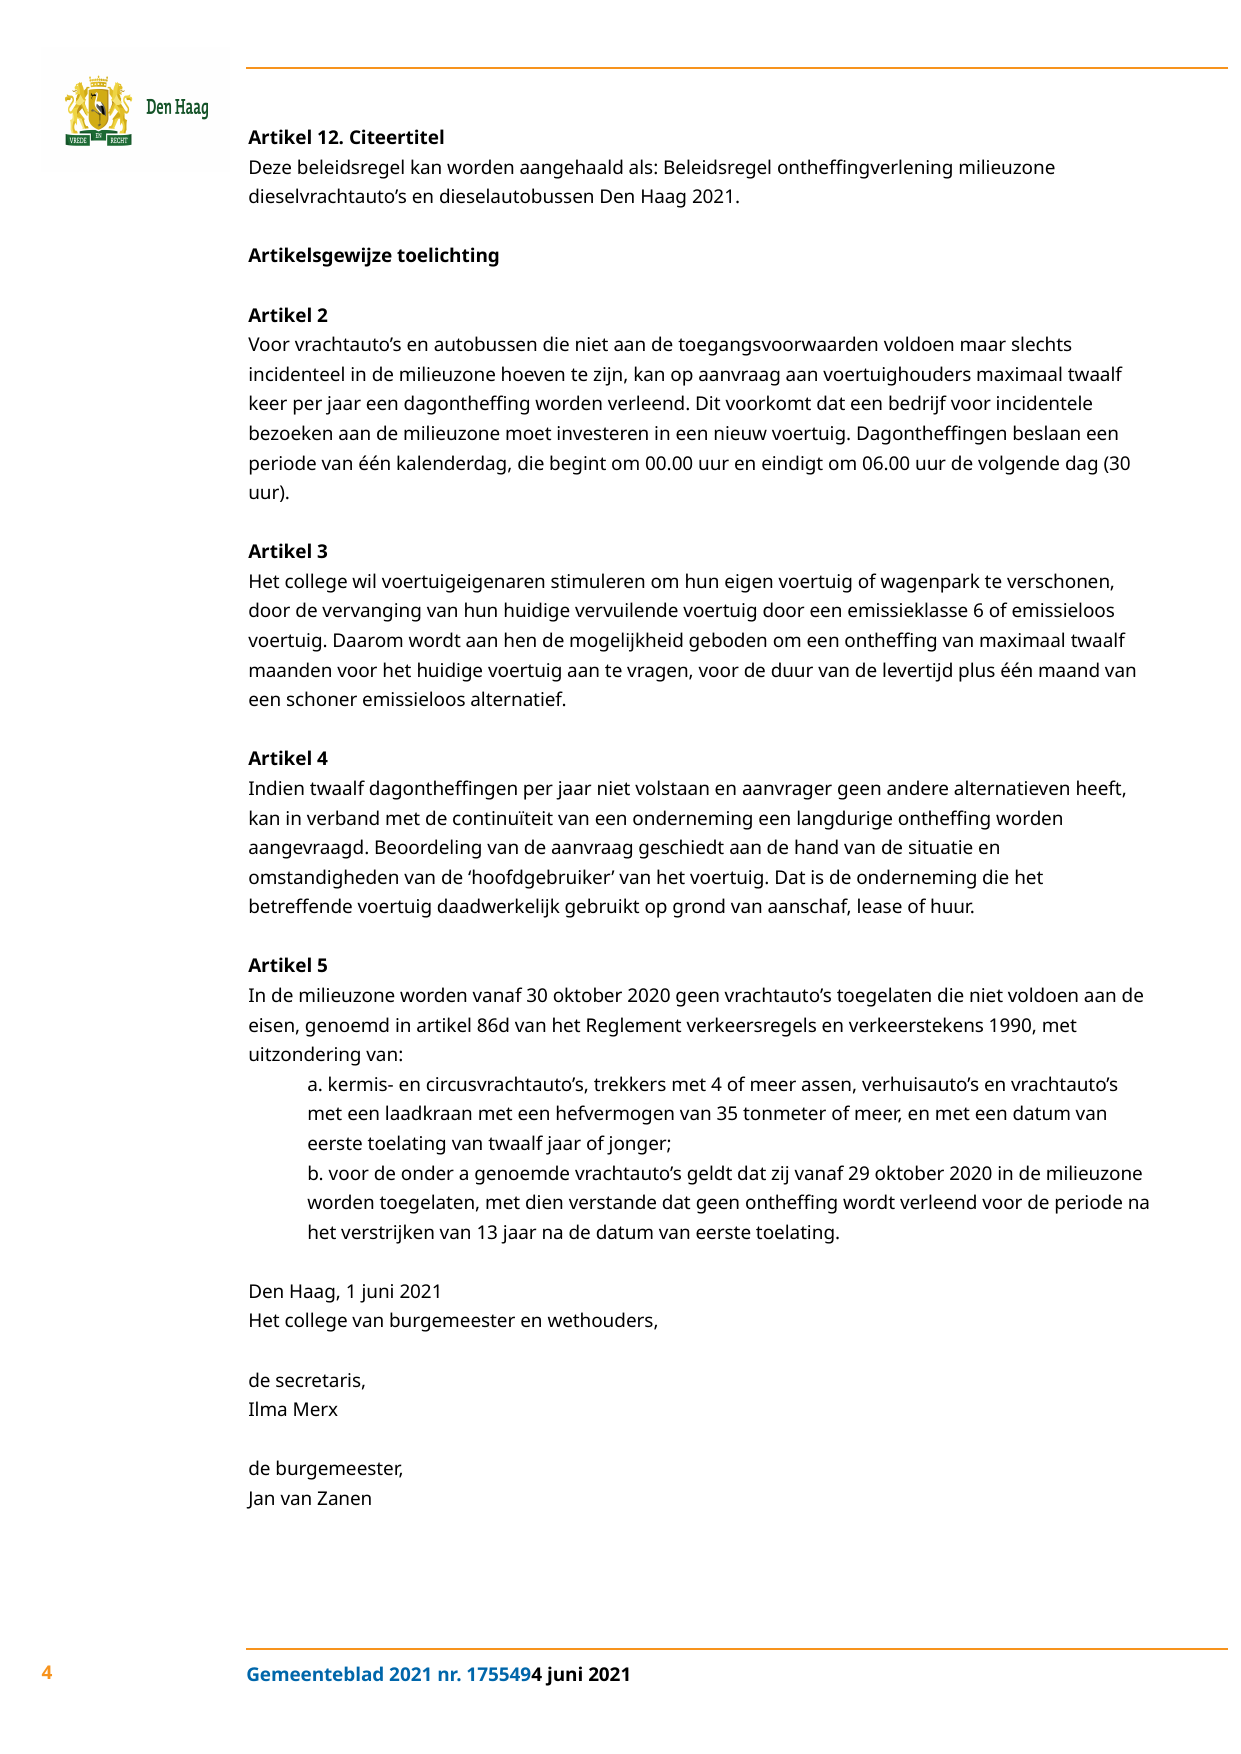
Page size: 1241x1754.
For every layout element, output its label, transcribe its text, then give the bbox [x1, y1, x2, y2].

list a. kermis- en circusvrachtauto’s, trekkers met 4 of meer assen, verhuisauto’s en vrachtauto’s met een laadkraan met een hefvermogen van 35 tonmeter of meer, en met een datum van eerste toelating van twaalf jaar of jonger; [248, 1071, 1152, 1156]
text Artikel 12. Citeertitel [248, 124, 1152, 150]
text Voor vrachtauto’s en autobussen die niet aan de toegangsvoorwaarden voldoen maar slechts incidenteel in de milieuzone hoeven te zijn, kan op aanvraag aan voertuighouders maximaal twaalf keer per jaar een dagontheffing worden verleend. Dit voorkomt dat een bedrijf voor incidentele bezoeken aan de milieuzone moet investeren in een nieuw voertuig. Dagontheffingen beslaan een periode van één kalenderdag, die begint om 00.00 uur en eindigt om 06.00 uur de volgende dag (30 uur). [248, 331, 1152, 505]
text Artikel 4 [248, 746, 1152, 771]
text Indien twaalf dagontheffingen per jaar niet volstaan en aanvrager geen andere alternatieven heeft, kan in verband met de continuïteit van een onderneming een langdurige ontheffing worden aangevraagd. Beoordeling van de aanvraag geschiedt aan de hand van de situatie en omstandigheden van de ‘hoofdgebruiker’ van het voertuig. Dat is de onderneming die het betreffende voertuig daadwerkelijk gebruikt op grond van aanschaf, lease of huur. [248, 775, 1152, 919]
picture [41, 47, 231, 172]
list b. voor de onder a genoemde vrachtauto’s geldt dat zij vanaf 29 oktober 2020 in de milieuzone worden toegelaten, met dien verstande dat geen ontheffing wordt verleend voor de periode na het verstrijken van 13 jaar na de datum van eerste toelating. [248, 1160, 1152, 1245]
text Het college wil voertuigeigenaren stimuleren om hun eigen voertuig of wagenpark te verschonen, door de vervanging van hun huidige vervuilende voertuig door een emissieklasse 6 of emissieloos voertuig. Daarom wordt aan hen de mogelijkheid geboden om een ontheffing van maximaal twaalf maanden voor het huidige voertuig aan te vragen, voor de duur van de levertijd plus één maand van een schoner emissieloos alternatief. [248, 568, 1152, 712]
text Artikel 5 [248, 953, 1152, 978]
text de secretaris, [248, 1367, 1152, 1393]
text Deze beleidsregel kan worden aangehaald als: Beleidsregel ontheffingverlening milieuzone dieselvrachtauto’s en dieselautobussen Den Haag 2021. [248, 154, 1152, 209]
text Artikel 3 [248, 538, 1152, 564]
text Jan van Zanen [248, 1485, 1152, 1511]
text Het college van burgemeester en wethouders, [248, 1308, 1152, 1333]
text Ilma Merx [248, 1396, 1152, 1422]
text Artikelsgewijze toelichting [248, 243, 1152, 268]
text In de milieuzone worden vanaf 30 oktober 2020 geen vrachtauto’s toegelaten die niet voldoen aan de eisen, genoemd in artikel 86d van het Reglement verkeersregels en verkeerstekens 1990, met uitzondering van: [248, 982, 1152, 1067]
text de burgemeester, [248, 1456, 1152, 1481]
text Artikel 2 [248, 302, 1152, 328]
text Den Haag, 1 juni 2021 [248, 1278, 1152, 1304]
